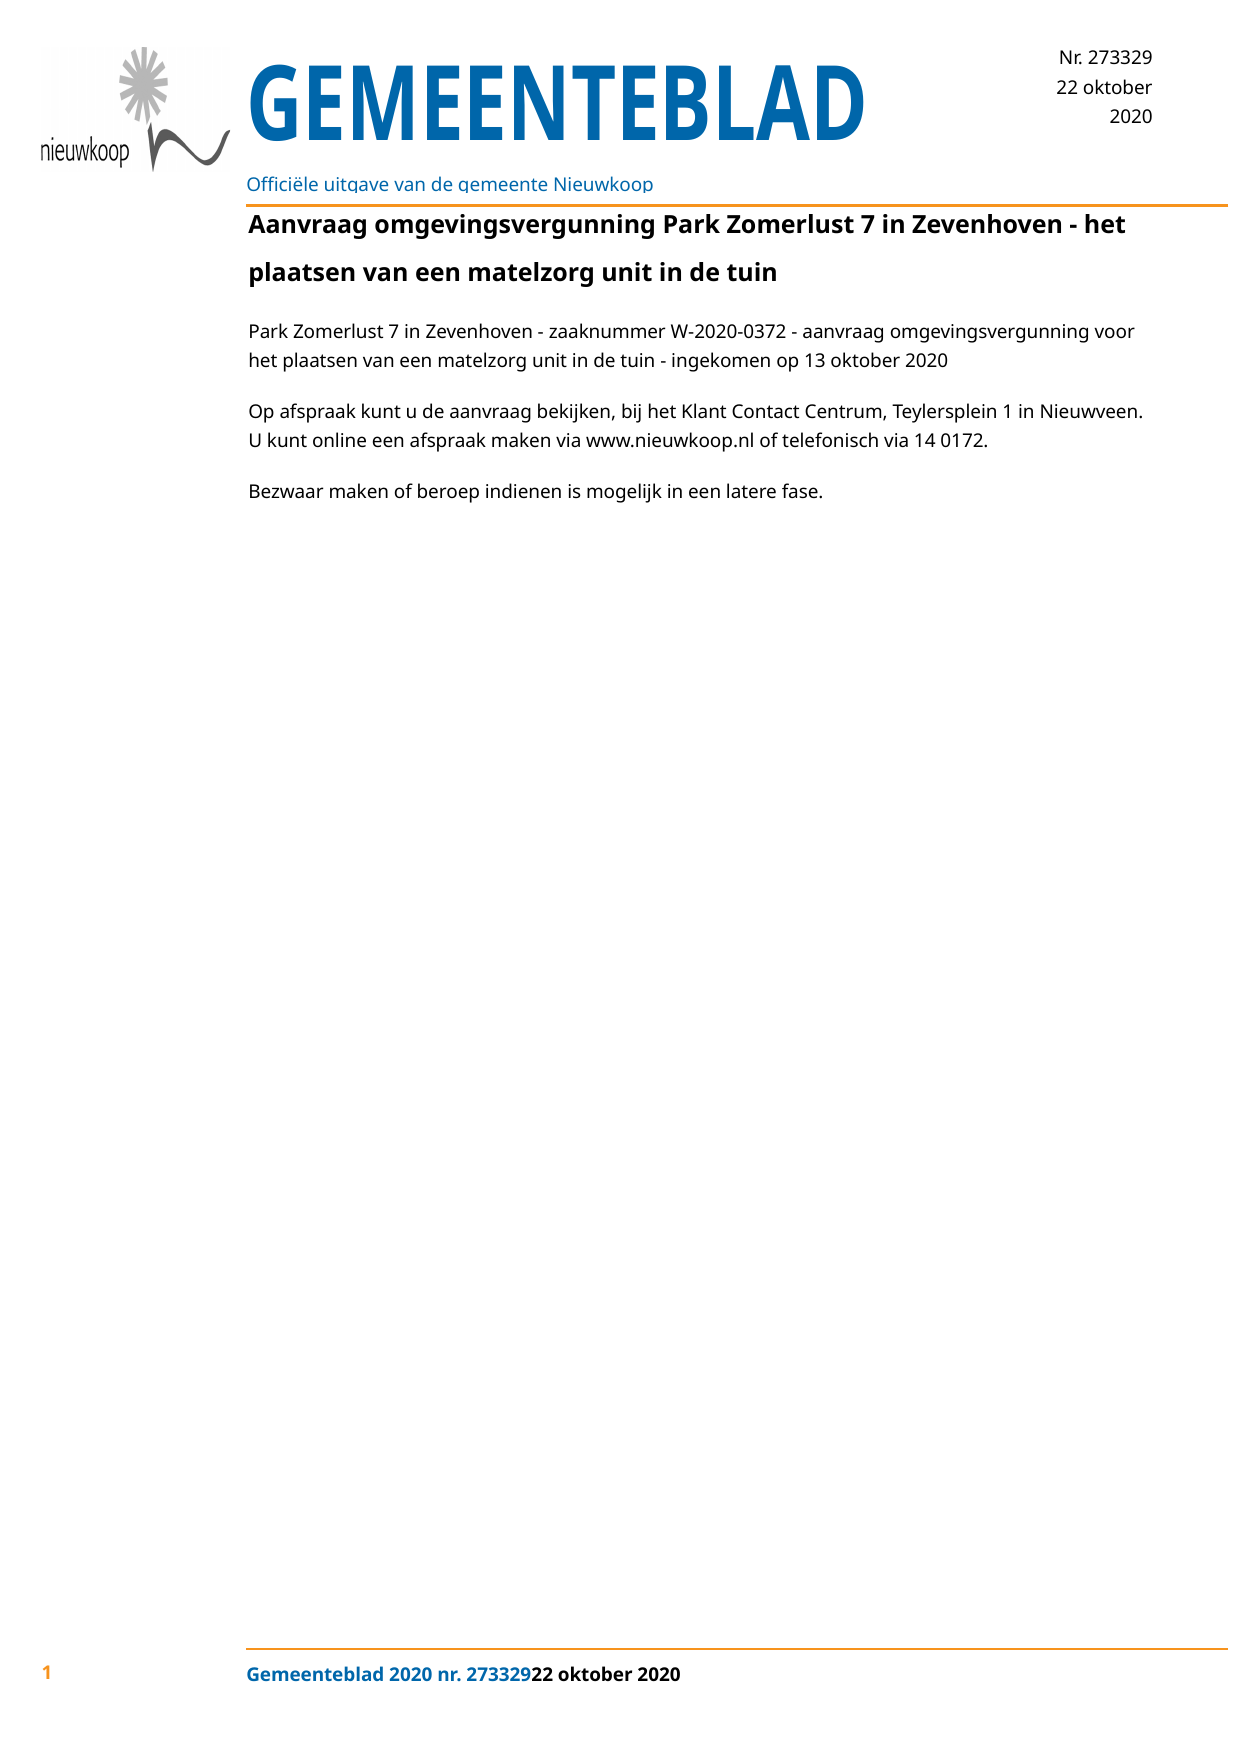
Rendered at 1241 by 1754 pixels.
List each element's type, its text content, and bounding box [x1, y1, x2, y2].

text Park Zomerlust 7 in Zevenhoven - zaaknummer W-2020-0372 - aanvraag omgevingsvergunning voor het plaatsen van een matelzorg unit in de tuin - ingekomen op 13 oktober 2020 [248, 318, 1152, 373]
text Aanvraag omgevingsvergunning Park Zomerlust 7 in Zevenhoven - het plaatsen van een matelzorg unit in de tuin [248, 207, 1152, 288]
picture [41, 47, 231, 172]
text Op afspraak kunt u de aanvraag bekijken, bij het Klant Contact Centrum, Teylersplein 1 in Nieuwveen. U kunt online een afspraak maken via www.nieuwkoop.nl of telefonisch via 14 0172. [248, 398, 1152, 453]
text Bezwaar maken of beroep indienen is mogelijk in een latere fase. [248, 478, 1152, 504]
